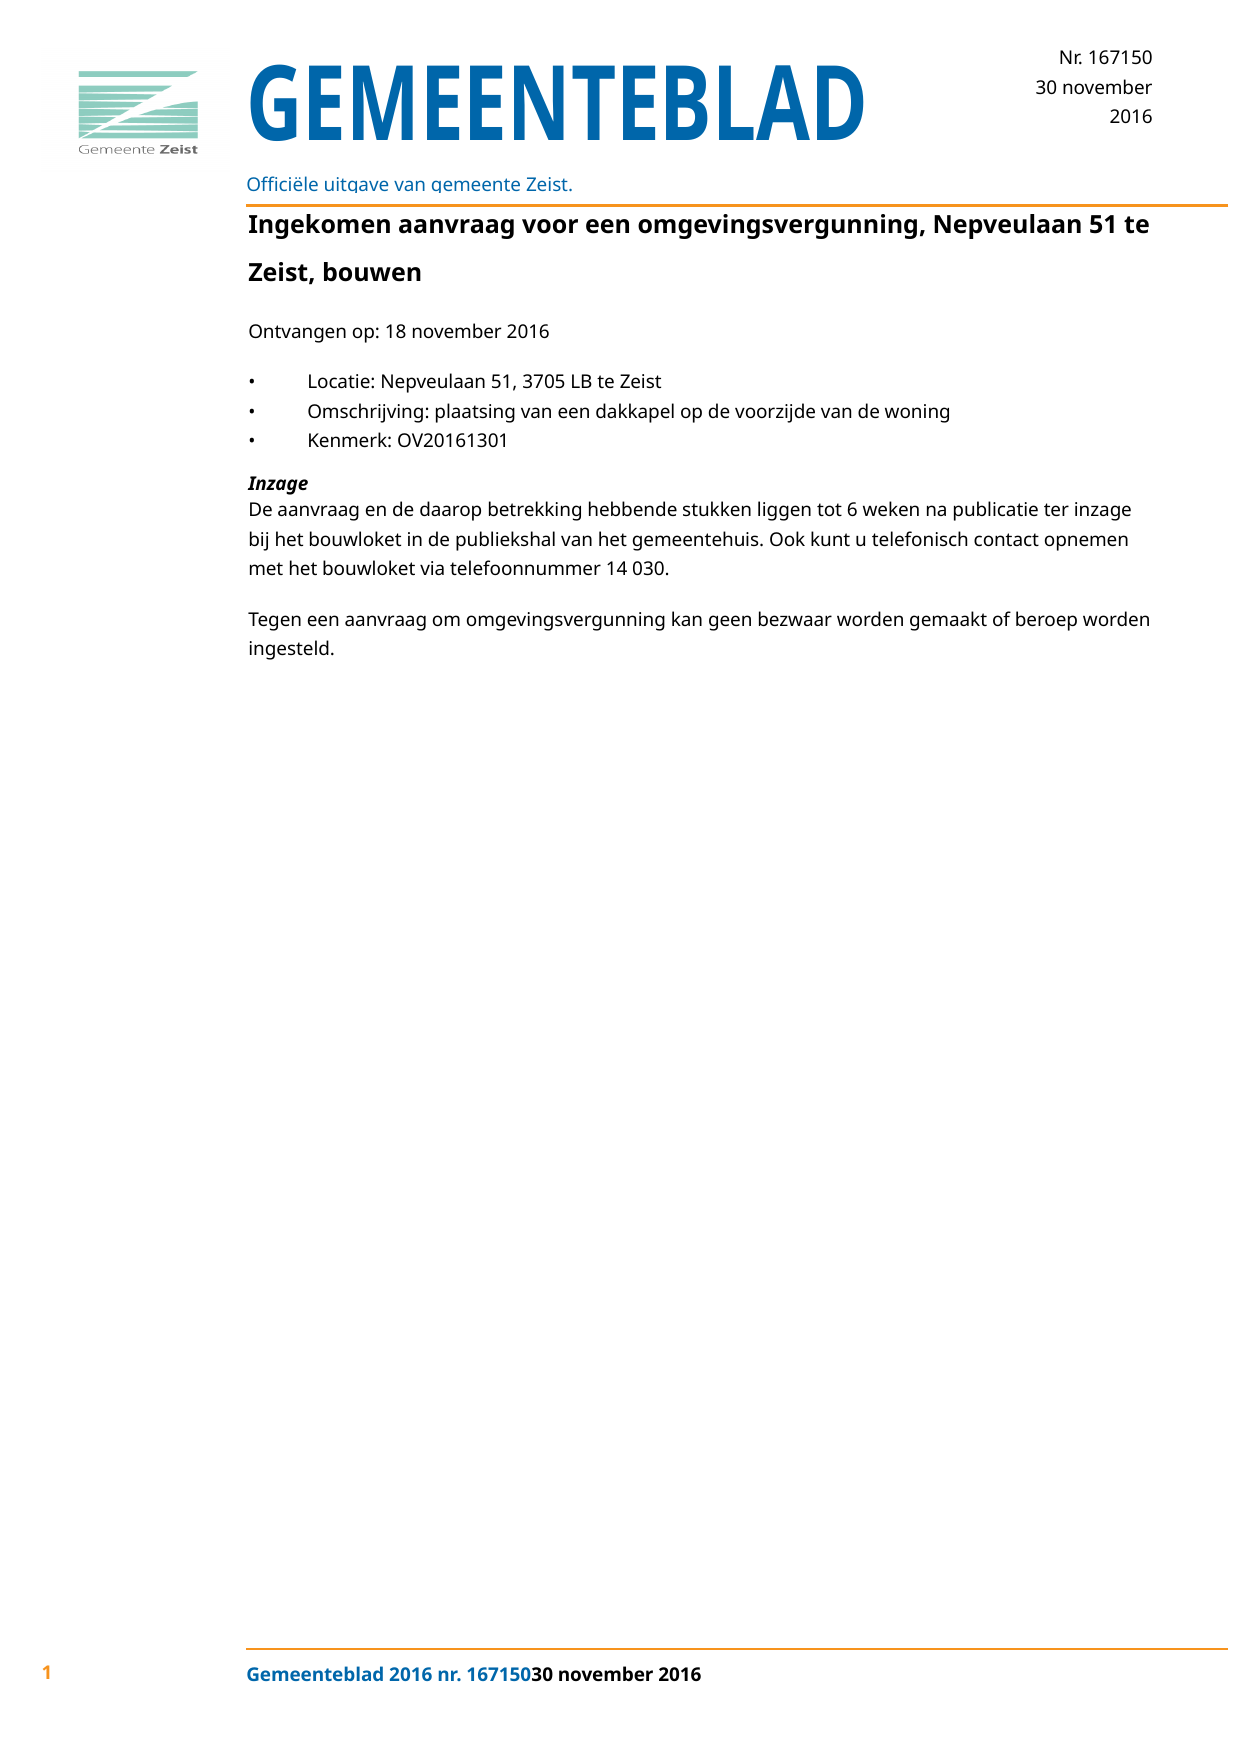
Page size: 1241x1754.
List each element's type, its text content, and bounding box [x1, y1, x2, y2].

picture [41, 47, 231, 172]
text Tegen een aanvraag om omgevingsvergunning kan geen bezwaar worden gemaakt of beroep worden ingesteld. [248, 606, 1152, 661]
list Locatie: Nepveulaan 51, 3705 LB te Zeist [248, 368, 1152, 394]
text Inzage [248, 471, 1152, 496]
list Kenmerk: OV20161301 [248, 427, 1152, 453]
list Omschrijving: plaatsing van een dakkapel op de voorzijde van de woning [248, 398, 1152, 424]
text De aanvraag en de daarop betrekking hebbende stukken liggen tot 6 weken na publicatie ter inzage bij het bouwloket in de publiekshal van het gemeentehuis. Ook kunt u telefonisch contact opnemen met het bouwloket via telefoonnummer 14 030. [248, 496, 1152, 581]
text Ingekomen aanvraag voor een omgevingsvergunning, Nepveulaan 51 te Zeist, bouwen [248, 207, 1152, 288]
text Ontvangen op: 18 november 2016 [248, 318, 1152, 344]
